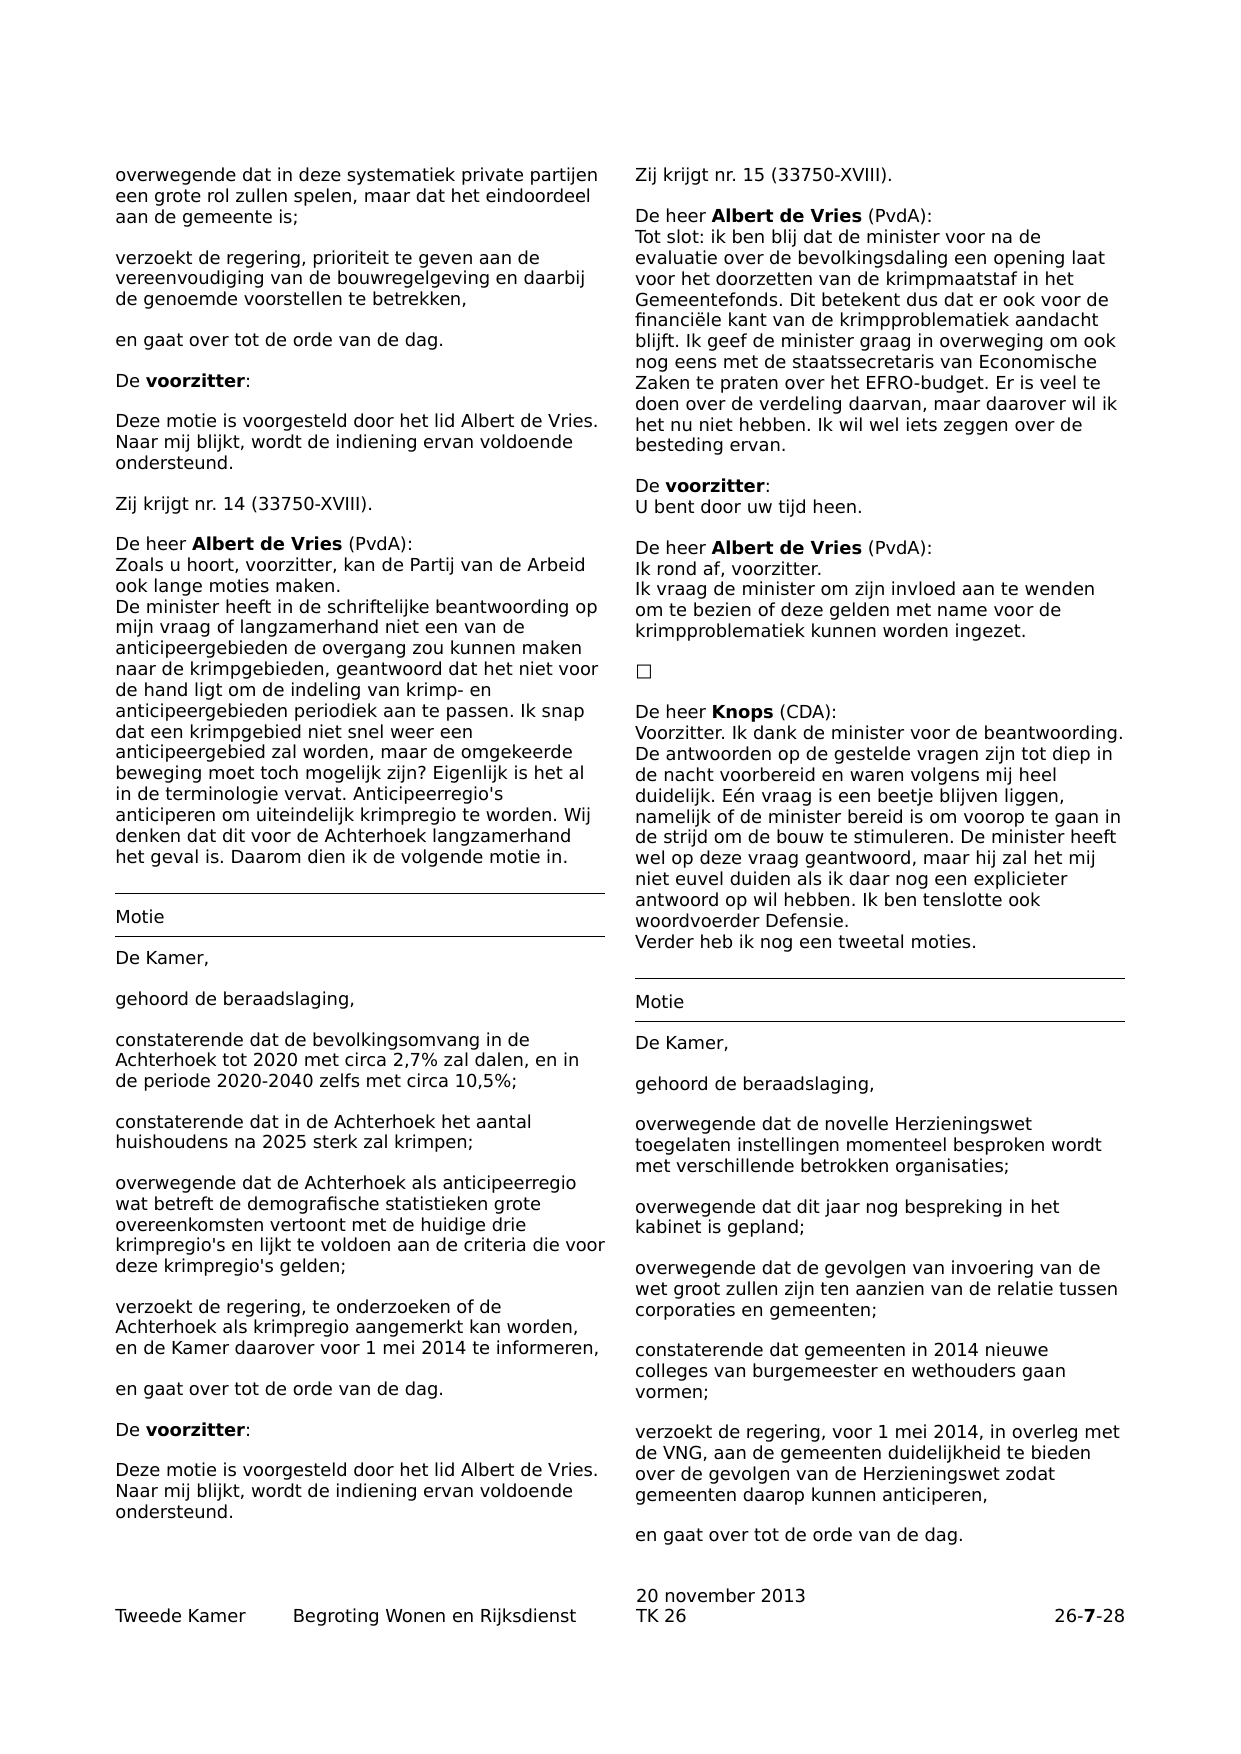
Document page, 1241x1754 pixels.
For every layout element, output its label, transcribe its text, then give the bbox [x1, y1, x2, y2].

text verzoekt de regering, voor 1 mei 2014, in overleg met de VNG, aan de gemeenten duidelijkheid te bieden over de gevolgen van de Herzieningswet zodat gemeenten daarop kunnen anticiperen, [635, 1422, 1125, 1505]
text Ik vraag de minister om zijn invloed aan te wenden om te bezien of deze gelden met name voor de krimpproblematiek kunnen worden ingezet. [635, 579, 1125, 642]
text verzoekt de regering, prioriteit te geven aan de vereenvoudiging van de bouwregelgeving en daarbij de genoemde voorstellen te betrekken, [115, 247, 605, 310]
text overwegende dat de novelle Herzieningswet toegelaten instellingen momenteel besproken wordt met verschillende betrokken organisaties; [635, 1114, 1125, 1176]
text overwegende dat in deze systematiek private partijen een grote rol zullen spelen, maar dat het eindoordeel aan de gemeente is; [115, 165, 605, 227]
text De heer Knops (CDA): [635, 702, 1125, 723]
text De voorzitter: [115, 370, 605, 391]
text en gaat over tot de orde van de dag. [635, 1525, 1125, 1546]
text ⬜ [635, 662, 1125, 682]
text overwegende dat de gevolgen van invoering van de wet groot zullen zijn ten aanzien van de relatie tussen corporaties en gemeenten; [635, 1258, 1125, 1320]
text De minister heeft in de schriftelijke beantwoording op mijn vraag of langzamerhand niet een van de anticipeergebieden de overgang zou kunnen maken naar de krimpgebieden, geantwoord dat het niet voor de hand ligt om de indeling van krimp- en anticipeergebieden periodiek aan te passen. Ik snap dat een krimpgebied niet snel weer een anticipeergebied zal worden, maar de omgekeerde beweging moet toch mogelijk zijn? Eigenlijk is het al in de terminologie vervat. Anticipeerregio's anticiperen om uiteindelijk krimpregio te worden. Wij denken dat dit voor de Achterhoek langzamerhand het geval is. Daarom dien ik de volgende motie in. [115, 596, 605, 867]
text Zij krijgt nr. 15 (33750-XVIII). [635, 165, 1125, 186]
text Zoals u hoort, voorzitter, kan de Partij van de Arbeid ook lange moties maken. [115, 555, 605, 596]
text en gaat over tot de orde van de dag. [115, 1379, 605, 1399]
text U bent door uw tijd heen. [635, 497, 1125, 517]
text Tot slot: ik ben blij dat de minister voor na de evaluatie over de bevolkingsdaling een opening laat voor het doorzetten van de krimpmaatstaf in het Gemeentefonds. Dit betekent dus dat er ook voor de financiële kant van de krimpproblematiek aandacht blijft. Ik geef de minister graag in overweging om ook nog eens met de staatssecretaris van Economische Zaken te praten over het EFRO-budget. Er is veel te doen over de verdeling daarvan, maar daarover wil ik het nu niet hebben. Ik wil wel iets zeggen over de besteding ervan. [635, 227, 1125, 456]
text constaterende dat de bevolkingsomvang in de Achterhoek tot 2020 met circa 2,7% zal dalen, en in de periode 2020-2040 zelfs met circa 10,5%; [115, 1029, 605, 1092]
text De Kamer, [635, 1033, 1125, 1053]
text De heer Albert de Vries (PvdA): [115, 534, 605, 555]
text Motie [115, 907, 605, 928]
text constaterende dat gemeenten in 2014 nieuwe colleges van burgemeester en wethouders gaan vormen; [635, 1340, 1125, 1402]
text De heer Albert de Vries (PvdA): [635, 537, 1125, 558]
text Deze motie is voorgesteld door het lid Albert de Vries. Naar mij blijkt, wordt de indiening ervan voldoende ondersteund. [115, 1460, 605, 1522]
text De heer Albert de Vries (PvdA): [635, 206, 1125, 227]
text verzoekt de regering, te onderzoeken of de Achterhoek als krimpregio aangemerkt kan worden, en de Kamer daarover voor 1 mei 2014 te informeren, [115, 1297, 605, 1359]
text De Kamer, [115, 948, 605, 969]
text Motie [635, 992, 1125, 1013]
text Deze motie is voorgesteld door het lid Albert de Vries. Naar mij blijkt, wordt de indiening ervan voldoende ondersteund. [115, 411, 605, 473]
text en gaat over tot de orde van de dag. [115, 330, 605, 350]
text gehoord de beraadslaging, [635, 1073, 1125, 1094]
text Verder heb ik nog een tweetal moties. [635, 931, 1125, 952]
text overwegende dat dit jaar nog bespreking in het kabinet is gepland; [635, 1196, 1125, 1238]
text Ik rond af, voorzitter. [635, 558, 1125, 579]
text Zij krijgt nr. 14 (33750-XVIII). [115, 493, 605, 514]
text overwegende dat de Achterhoek als anticipeerregio wat betreft de demografische statistieken grote overeenkomsten vertoont met de huidige drie krimpregio's en lijkt te voldoen aan de criteria die voor deze krimpregio's gelden; [115, 1173, 605, 1277]
text gehoord de beraadslaging, [115, 989, 605, 1009]
text De voorzitter: [115, 1419, 605, 1440]
text constaterende dat in de Achterhoek het aantal huishoudens na 2025 sterk zal krimpen; [115, 1112, 605, 1153]
text De voorzitter: [635, 476, 1125, 497]
text Voorzitter. Ik dank de minister voor de beantwoording. De antwoorden op de gestelde vragen zijn tot diep in de nacht voorbereid en waren volgens mij heel duidelijk. Eén vraag is een beetje blijven liggen, namelijk of de minister bereid is om voorop te gaan in de strijd om de bouw te stimuleren. De minister heeft wel op deze vraag geantwoord, maar hij zal het mij niet euvel duiden als ik daar nog een explicieter antwoord op wil hebben. Ik ben tenslotte ook woordvoerder Defensie. [635, 723, 1125, 931]
